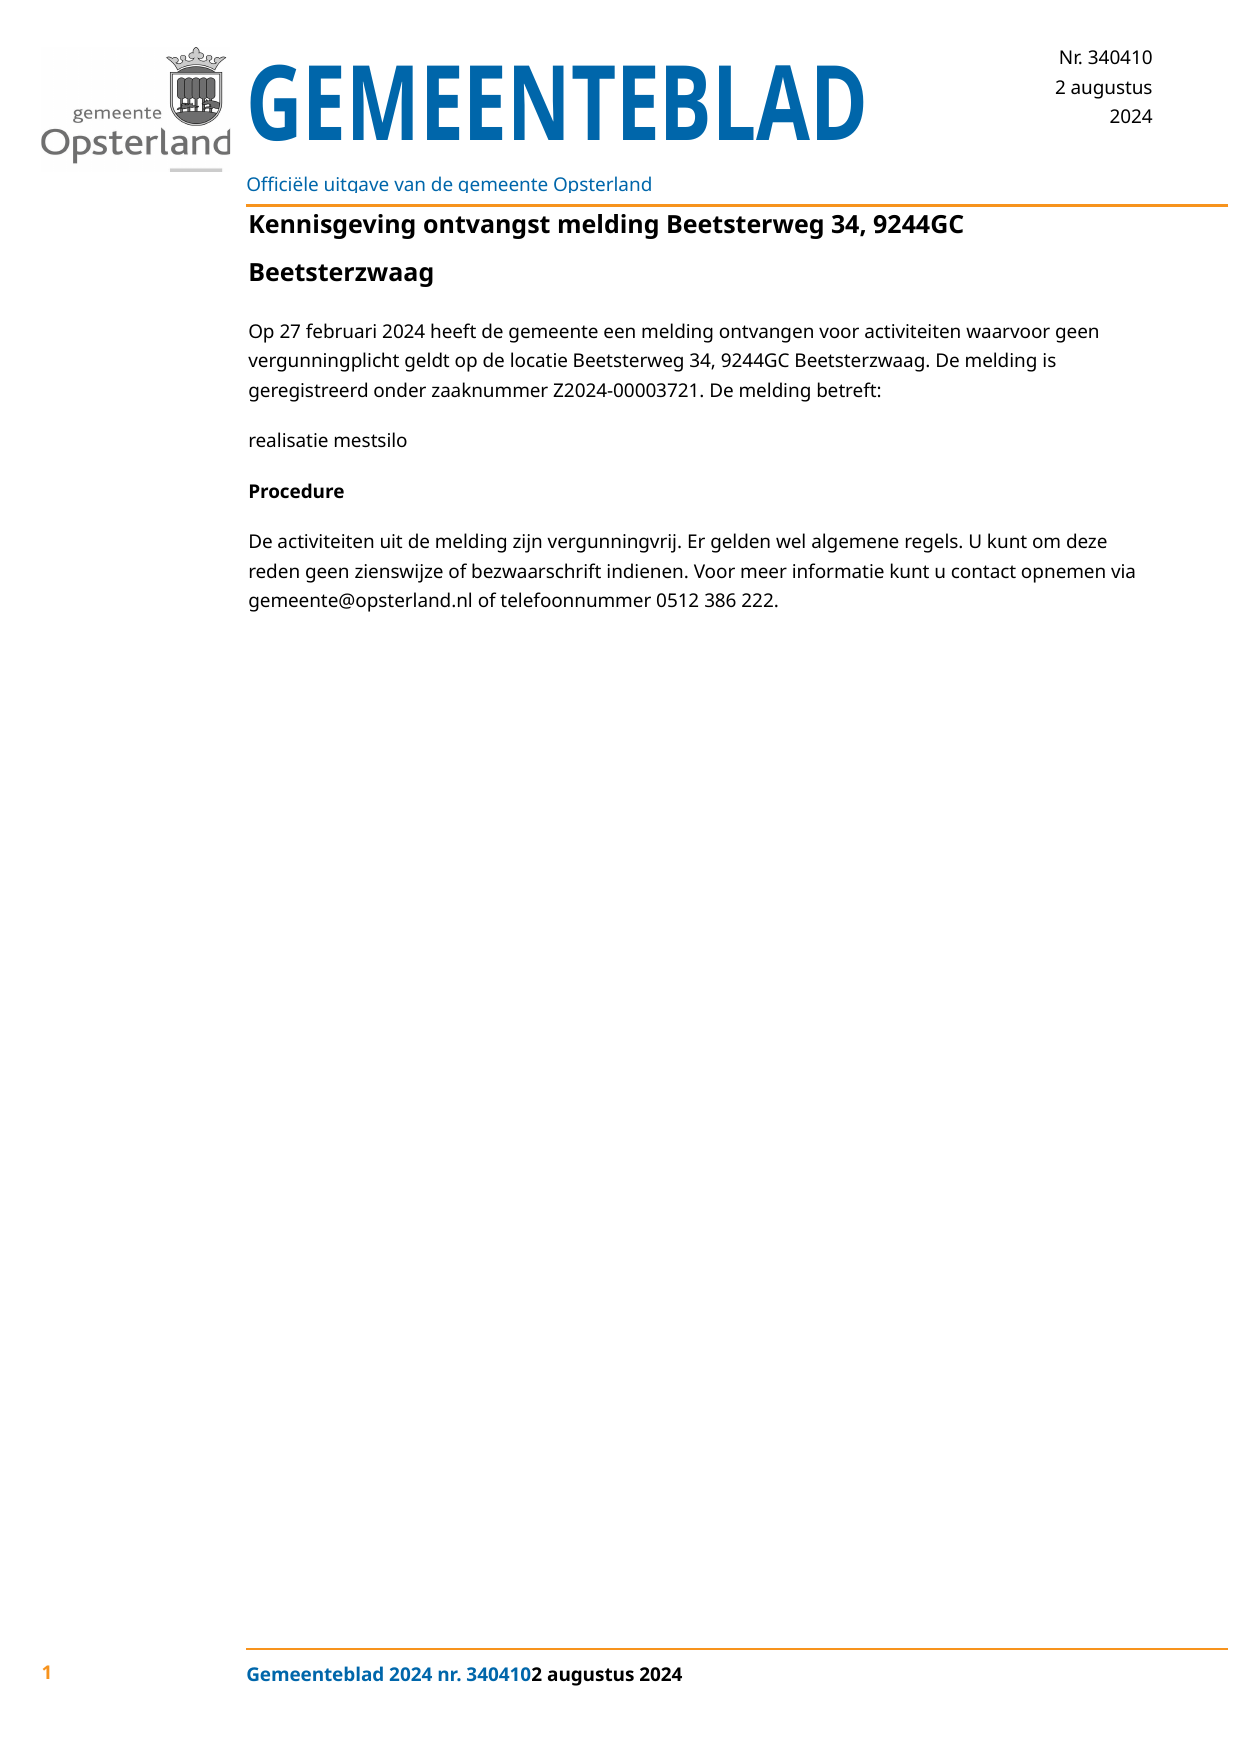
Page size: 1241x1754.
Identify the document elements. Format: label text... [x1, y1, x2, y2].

text realisatie mestsilo [248, 427, 1152, 453]
text Kennisgeving ontvangst melding Beetsterweg 34, 9244GC Beetsterzwaag [248, 207, 1152, 288]
text Op 27 februari 2024 heeft de gemeente een melding ontvangen voor activiteiten waarvoor geen vergunningplicht geldt op de locatie Beetsterweg 34, 9244GC Beetsterzwaag. De melding is geregistreerd onder zaaknummer Z2024-00003721. De melding betreft: [248, 318, 1152, 403]
text Procedure [248, 478, 1152, 504]
picture [41, 47, 231, 172]
text De activiteiten uit de melding zijn vergunningvrij. Er gelden wel algemene regels. U kunt om deze reden geen zienswijze of bezwaarschrift indienen. Voor meer informatie kunt u contact opnemen via gemeente@opsterland.nl of telefoonnummer 0512 386 222. [248, 528, 1152, 613]
